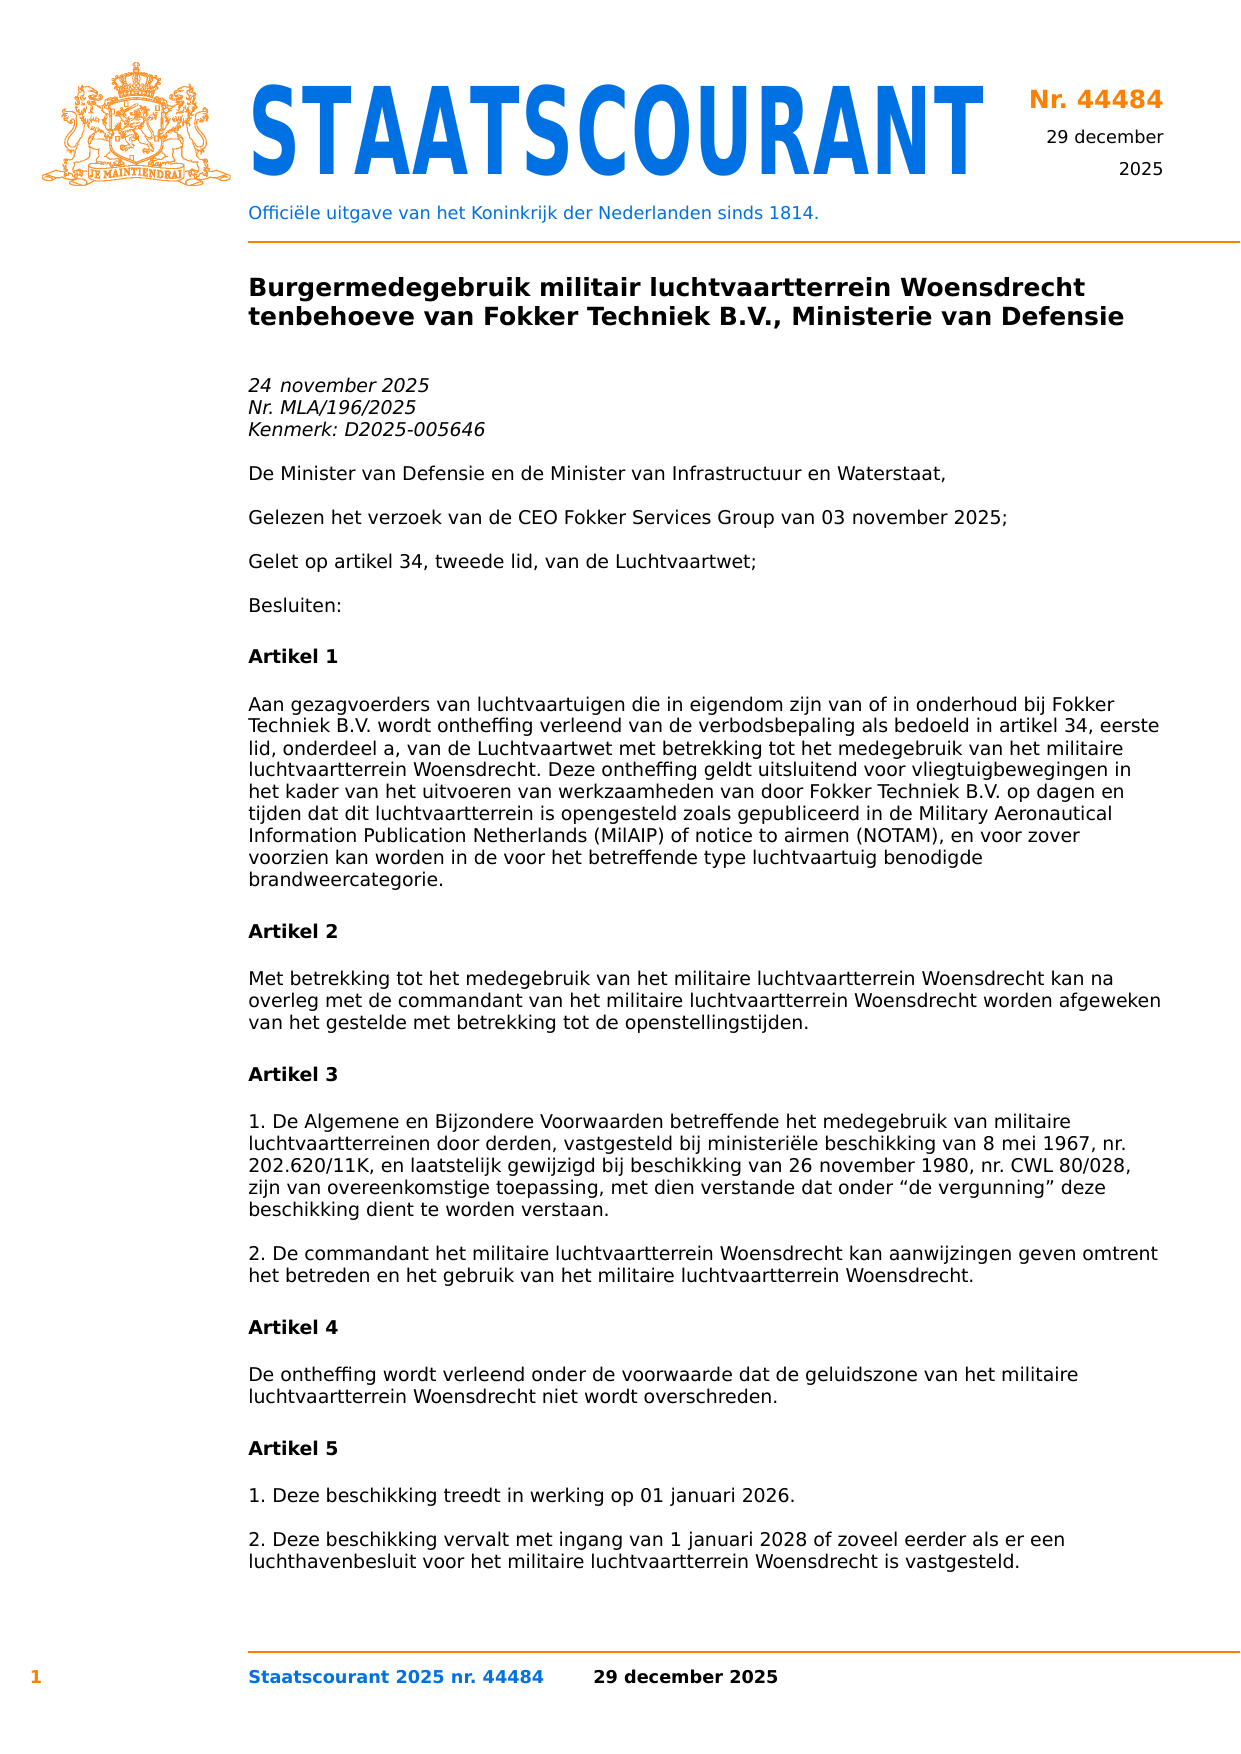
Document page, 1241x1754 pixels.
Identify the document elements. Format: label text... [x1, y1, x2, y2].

text De ontheffing wordt verleend onder de voorwaarde dat de geluidszone van het militaire luchtvaartterrein Woensdrecht niet wordt overschreden. [248, 1364, 1163, 1408]
subtitle Artikel 4 [248, 1317, 1163, 1339]
text De Minister van Defensie en de Minister van Infrastructuur en Waterstaat, [248, 463, 1163, 485]
table_cell Officiële uitgave van het Koninkrijk der Nederlanden sinds 1814. [248, 203, 1240, 241]
text 1. De Algemene en Bijzondere Voorwaarden betreffende het medegebruik van militaire luchtvaartterreinen door derden, vastgesteld bij ministeriële beschikking van 8 mei 1967, nr. 202.620/11K, en laatstelijk gewijzigd bij beschikking van 26 november 1980, nr. CWL 80/028, zijn van overeenkomstige toepassing, met dien verstande dat onder “de vergunning” deze beschikking dient te worden verstaan. [248, 1111, 1163, 1221]
subtitle Artikel 1 [248, 646, 1163, 668]
text 24 november 2025 [248, 375, 1163, 397]
text Besluiten: [248, 594, 1163, 616]
subtitle Artikel 2 [248, 921, 1163, 943]
subtitle Artikel 5 [248, 1438, 1163, 1460]
table_header Nr. 44484 [998, 62, 1240, 121]
table_header STAATSCOURANT [248, 62, 998, 203]
table_cell 2025 [998, 153, 1240, 203]
text Aan gezagvoerders van luchtvaartuigen die in eigendom zijn van of in onderhoud bij Fokker Techniek B.V. wordt ontheffing verleend van de verbodsbepaling als bedoeld in artikel 34, eerste lid, onderdeel a, van de Luchtvaartwet met betrekking tot het medegebruik van het militaire luchtvaartterrein Woensdrecht. Deze ontheffing geldt uitsluitend voor vliegtuigbewegingen in het kader van het uitvoeren van werkzaamheden van door Fokker Techniek B.V. op dagen en tijden dat dit luchtvaartterrein is opengesteld zoals gepubliceerd in de Military Aeronautical Information Publication Netherlands (MilAIP) of notice to airmen (NOTAM), en voor zover voorzien kan worden in de voor het betreffende type luchtvaartuig benodigde brandweercategorie. [248, 693, 1163, 891]
picture [41, 62, 231, 186]
table_cell 29 december [998, 121, 1240, 153]
text Gelet op artikel 34, tweede lid, van de Luchtvaartwet; [248, 551, 1163, 573]
text 2. De commandant het militaire luchtvaartterrein Woensdrecht kan aanwijzingen geven omtrent het betreden en het gebruik van het militaire luchtvaartterrein Woensdrecht. [248, 1243, 1163, 1287]
subtitle Burgermedegebruik militair luchtvaartterrein Woensdrecht tenbehoeve van Fokker Techniek B.V., Ministerie van Defensie [248, 273, 1163, 331]
text Kenmerk: D2025-005646 [248, 419, 1163, 441]
text Nr. MLA/196/2025 [248, 397, 1163, 419]
text 2. Deze beschikking vervalt met ingang van 1 januari 2028 of zoveel eerder als er een luchthavenbesluit voor het militaire luchtvaartterrein Woensdrecht is vastgesteld. [248, 1529, 1163, 1573]
table_header [25, 62, 248, 241]
text Met betrekking tot het medegebruik van het militaire luchtvaartterrein Woensdrecht kan na overleg met de commandant van het militaire luchtvaartterrein Woensdrecht worden afgeweken van het gestelde met betrekking tot de openstellingstijden. [248, 968, 1163, 1034]
text 1. Deze beschikking treedt in werking op 01 januari 2026. [248, 1485, 1163, 1507]
text Gelezen het verzoek van de CEO Fokker Services Group van 03 november 2025; [248, 507, 1163, 529]
subtitle Artikel 3 [248, 1064, 1163, 1086]
